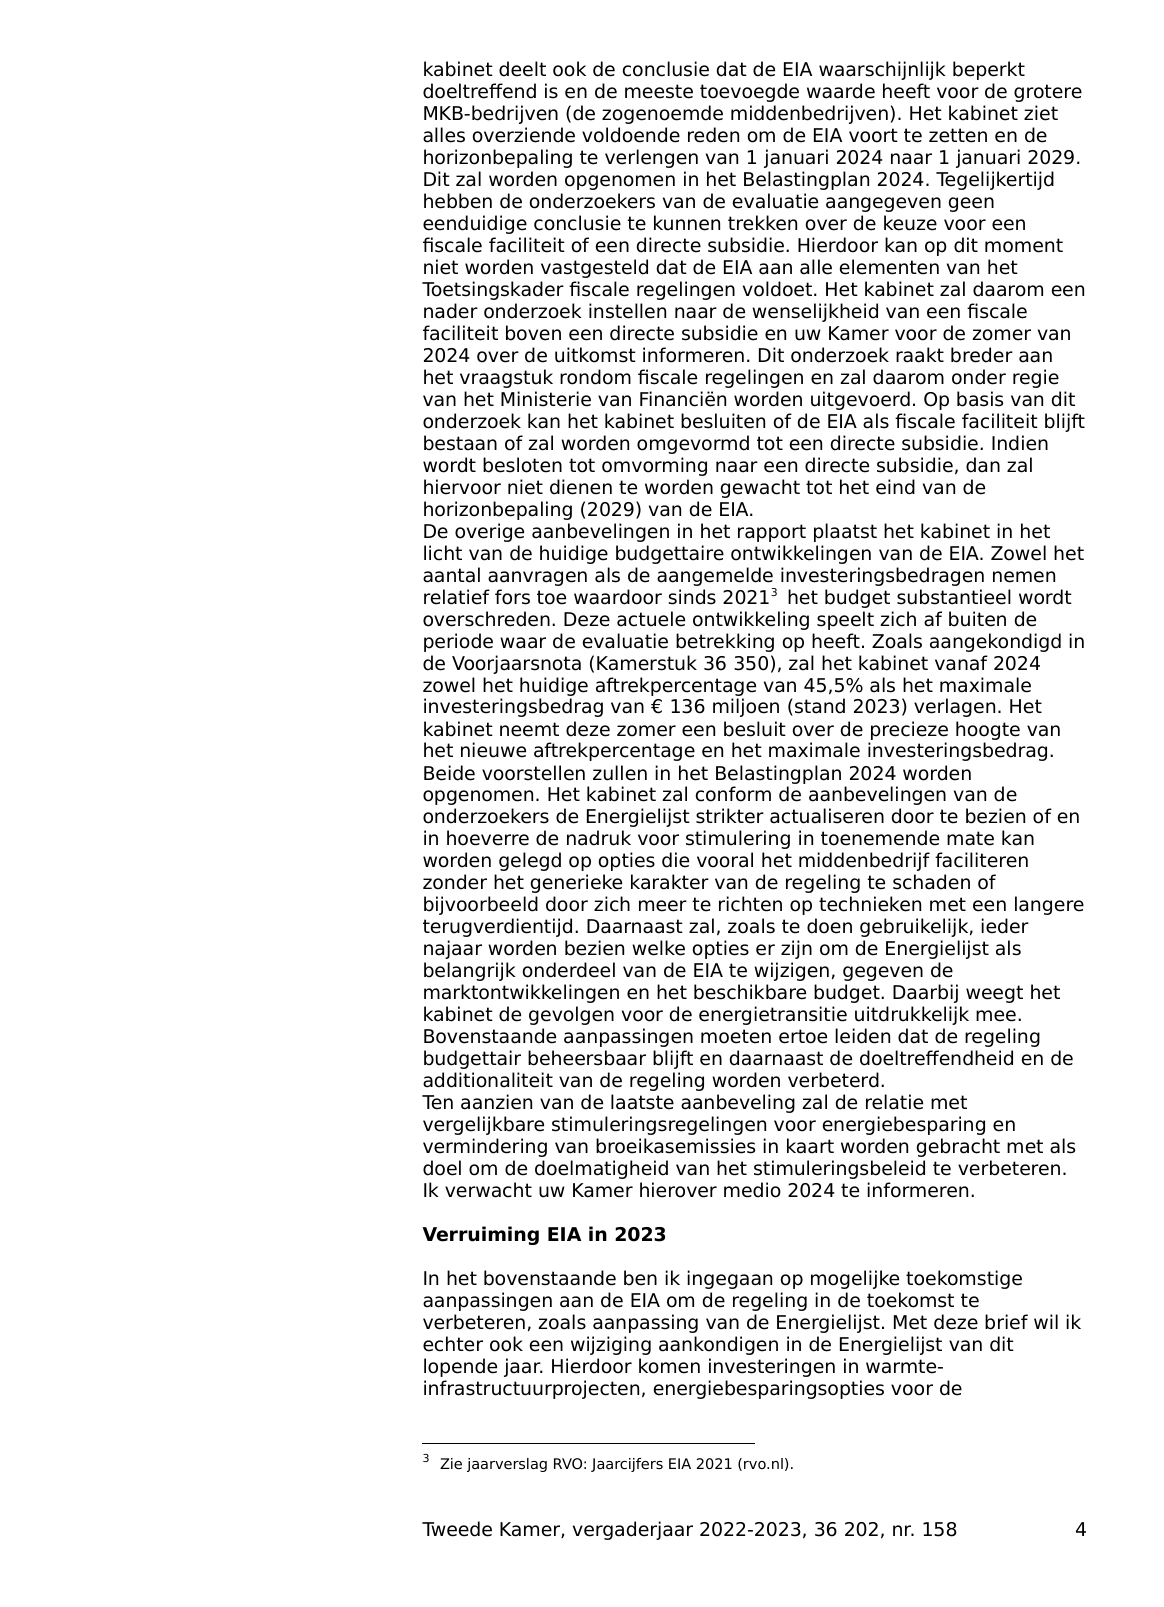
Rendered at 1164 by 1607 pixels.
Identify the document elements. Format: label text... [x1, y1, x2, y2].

text kabinet deelt ook de conclusie dat de EIA waarschijnlijk beperkt doeltreffend is en de meeste toevoegde waarde heeft voor de grotere MKB-bedrijven (de zogenoemde middenbedrijven). Het kabinet ziet alles overziende voldoende reden om de EIA voort te zetten en de horizonbepaling te verlengen van 1 januari 2024 naar 1 januari 2029. Dit zal worden opgenomen in het Belastingplan 2024. Tegelijkertijd hebben de onderzoekers van de evaluatie aangegeven geen eenduidige conclusie te kunnen trekken over de keuze voor een fiscale faciliteit of een directe subsidie. Hierdoor kan op dit moment niet worden vastgesteld dat de EIA aan alle elementen van het Toetsingskader fiscale regelingen voldoet. Het kabinet zal daarom een nader onderzoek instellen naar de wenselijkheid van een fiscale faciliteit boven een directe subsidie en uw Kamer voor de zomer van 2024 over de uitkomst informeren. Dit onderzoek raakt breder aan het vraagstuk rondom fiscale regelingen en zal daarom onder regie van het Ministerie van Financiën worden uitgevoerd. Op basis van dit onderzoek kan het kabinet besluiten of de EIA als fiscale faciliteit blijft bestaan of zal worden omgevormd tot een directe subsidie. Indien wordt besloten tot omvorming naar een directe subsidie, dan zal hiervoor niet dienen te worden gewacht tot het eind van de horizonbepaling (2029) van de EIA. [422, 59, 1087, 521]
text In het bovenstaande ben ik ingegaan op mogelijke toekomstige aanpassingen aan de EIA om de regeling in de toekomst te verbeteren, zoals aanpassing van de Energielijst. Met deze brief wil ik echter ook een wijziging aankondigen in de Energielijst van dit lopende jaar. Hierdoor komen investeringen in warmte-infrastructuurprojecten, energiebesparingsopties voor de [422, 1268, 1087, 1400]
text Ten aanzien van de laatste aanbeveling zal de relatie met vergelijkbare stimuleringsregelingen voor energiebesparing en vermindering van broeikasemissies in kaart worden gebracht met als doel om de doelmatigheid van het stimuleringsbeleid te verbeteren. Ik verwacht uw Kamer hierover medio 2024 te informeren. [422, 1092, 1087, 1202]
text De overige aanbevelingen in het rapport plaatst het kabinet in het licht van de huidige budgettaire ontwikkelingen van de EIA. Zowel het aantal aanvragen als de aangemelde investeringsbedragen nemen relatief fors toe waardoor sinds 2021 het budget substantieel wordt overschreden. Deze actuele ontwikkeling speelt zich af buiten de periode waar de evaluatie betrekking op heeft. Zoals aangekondigd in de Voorjaarsnota (Kamerstuk 36 350), zal het kabinet vanaf 2024 zowel het huidige aftrekpercentage van 45,5% als het maximale investeringsbedrag van € 136 miljoen (stand 2023) verlagen. Het kabinet neemt deze zomer een besluit over de precieze hoogte van het nieuwe aftrekpercentage en het maximale investeringsbedrag. Beide voorstellen zullen in het Belastingplan 2024 worden opgenomen. Het kabinet zal conform de aanbevelingen van de onderzoekers de Energielijst strikter actualiseren door te bezien of en in hoeverre de nadruk voor stimulering in toenemende mate kan worden gelegd op opties die vooral het middenbedrijf faciliteren zonder het generieke karakter van de regeling te schaden of bijvoorbeeld door zich meer te richten op technieken met een langere terugverdientijd. Daarnaast zal, zoals te doen gebruikelijk, ieder najaar worden bezien welke opties er zijn om de Energielijst als belangrijk onderdeel van de EIA te wijzigen, gegeven de marktontwikkelingen en het beschikbare budget. Daarbij weegt het kabinet de gevolgen voor de energietransitie uitdrukkelijk mee. [422, 521, 1087, 1026]
text Bovenstaande aanpassingen moeten ertoe leiden dat de regeling budgettair beheersbaar blijft en daarnaast de doeltreffendheid en de additionaliteit van de regeling worden verbeterd. [422, 1026, 1087, 1092]
text Zie jaarverslag RVO: Jaarcijfers EIA 2021 (rvo.nl). [422, 1452, 1087, 1474]
subtitle Verruiming EIA in 2023 [422, 1224, 1087, 1246]
